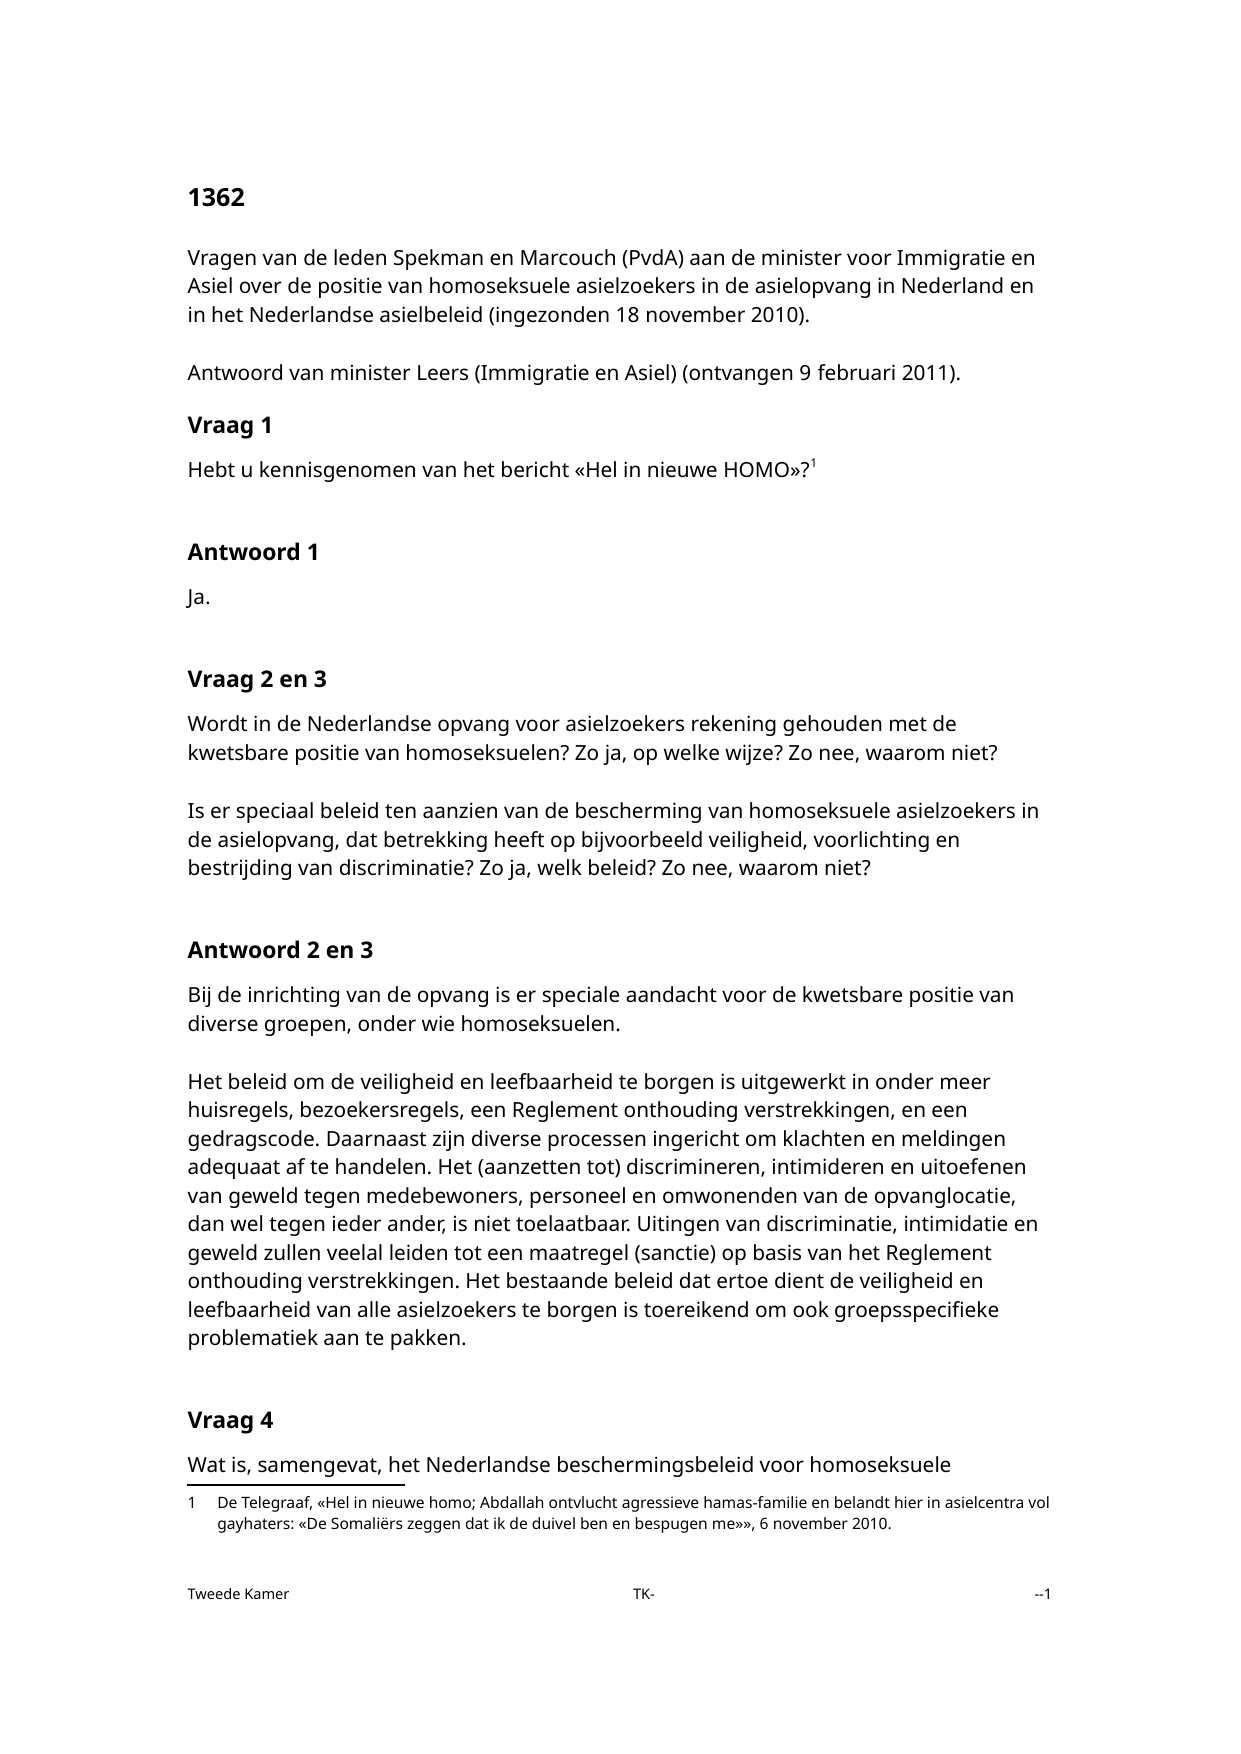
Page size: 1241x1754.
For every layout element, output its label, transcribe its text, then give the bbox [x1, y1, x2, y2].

text Wordt in de Nederlandse opvang voor asielzoekers rekening gehouden met de kwetsbare positie van homoseksuelen? Zo ja, op welke wijze? Zo nee, waarom niet? [187, 709, 1053, 766]
text Bij de inrichting van de opvang is er speciale aandacht voor de kwetsbare positie van diverse groepen, onder wie homoseksuelen. [187, 980, 1053, 1037]
text Vragen van de leden Spekman en Marcouch (PvdA) aan de minister voor Immigratie en Asiel over de positie van homoseksuele asielzoekers in de asielopvang in Nederland en in het Nederlandse asielbeleid (ingezonden 18 november 2010). [187, 243, 1053, 328]
text Antwoord van minister Leers (Immigratie en Asiel) (ontvangen 9 februari 2011). [187, 358, 1053, 386]
text 1362 [187, 179, 1053, 213]
text Ja. [187, 582, 1053, 611]
subtitle Vraag 2 en 3 [187, 663, 1053, 694]
text Het beleid om de veiligheid en leefbaarheid te borgen is uitgewerkt in onder meer huisregels, bezoekersregels, een Reglement onthouding verstrekkingen, en een gedragscode. Daarnaast zijn diverse processen ingericht om klachten en meldingen adequaat af te handelen. Het (aanzetten tot) discrimineren, intimideren en uitoefenen van geweld tegen medebewoners, personeel en omwonenden van de opvanglocatie, dan wel tegen ieder ander, is niet toelaatbaar. Uitingen van discriminatie, intimidatie en geweld zullen veelal leiden tot een maatregel (sanctie) op basis van het Reglement onthouding verstrekkingen. Het bestaande beleid dat ertoe dient de veiligheid en leefbaarheid van alle asielzoekers te borgen is toereikend om ook groepsspecifieke problematiek aan te pakken. [187, 1067, 1053, 1352]
subtitle Vraag 1 [187, 409, 1053, 440]
text Is er speciaal beleid ten aanzien van de bescherming van homoseksuele asielzoekers in de asielopvang, dat betrekking heeft op bijvoorbeeld veiligheid, voorlichting en bestrijding van discriminatie? Zo ja, welk beleid? Zo nee, waarom niet? [187, 796, 1053, 882]
text Hebt u kennisgenomen van het bericht «Hel in nieuwe HOMO»? [187, 455, 1053, 483]
subtitle Antwoord 1 [187, 536, 1053, 567]
subtitle Antwoord 2 en 3 [187, 934, 1053, 965]
text De Telegraaf, «Hel in nieuwe homo; Abdallah ontvlucht agressieve hamas-familie en belandt hier in asielcentra vol gayhaters: «De Somaliërs zeggen dat ik de duivel ben en bespugen me»», 6 november 2010. [187, 1449, 1053, 1534]
